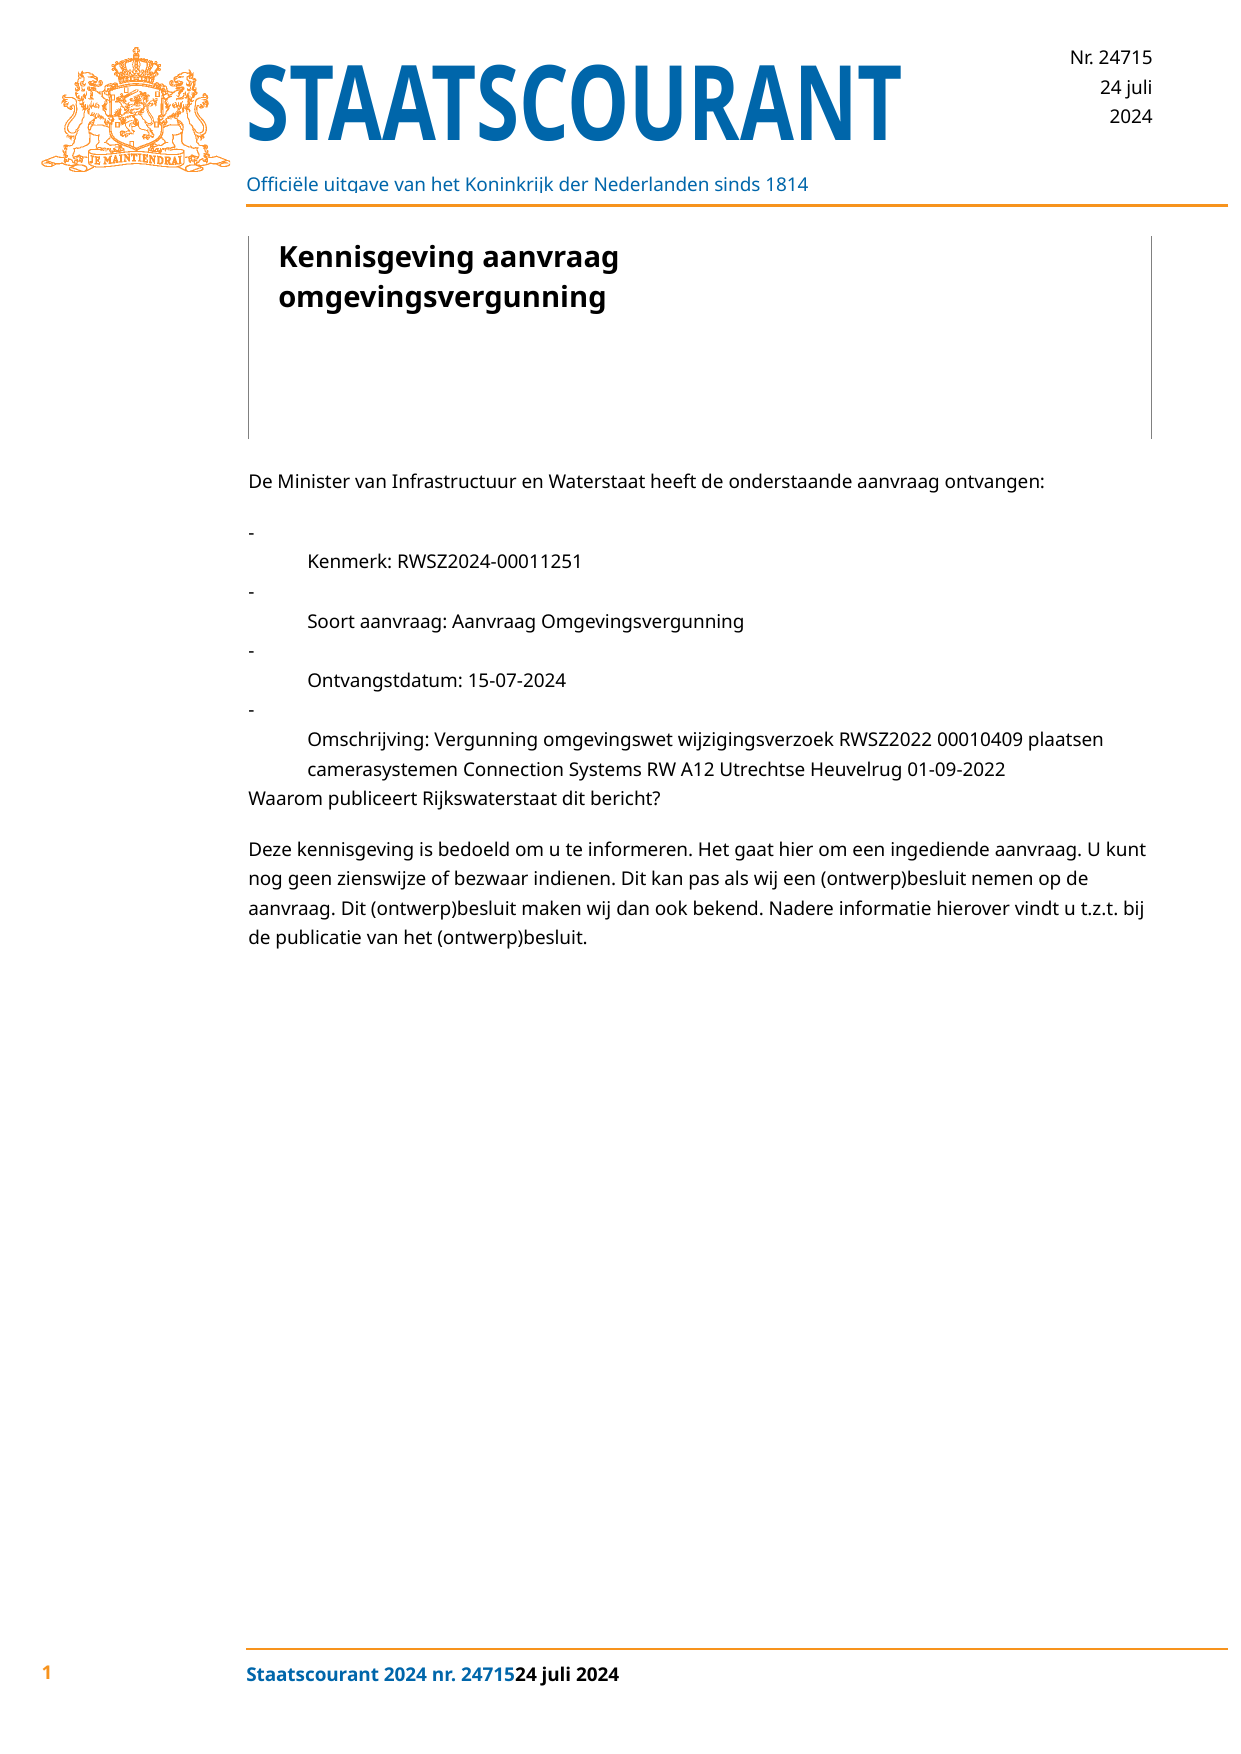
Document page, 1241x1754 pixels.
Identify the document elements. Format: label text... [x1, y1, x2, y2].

table_header [850, 414, 1151, 439]
picture [41, 47, 231, 172]
list Ontvangstdatum: 15-07-2024 [248, 667, 1152, 693]
text Deze kennisgeving is bedoeld om u te informeren. Het gaat hier om een ingediende aanvraag. U kunt nog geen zienswijze of bezwaar indienen. Dit kan pas als wij een (ontwerp)besluit nemen op de aanvraag. Dit (ontwerp)besluit maken wij dan ook bekend. Nadere informatie hierover vindt u t.z.t. bij de publicatie van het (ontwerp)besluit. [248, 836, 1152, 950]
list Omschrijving: Vergunning omgevingswet wijzigingsverzoek RWSZ2022 00010409 plaatsen camerasystemen Connection Systems RW A12 Utrechtse Heuvelrug 01-09-2022 [248, 726, 1152, 781]
table_header [850, 236, 912, 413]
table_header [1090, 236, 1151, 413]
table_header Kennisgeving aanvraag omgevingsvergunning [249, 236, 850, 439]
text Waarom publiceert Rijkswaterstaat dit bericht? [248, 785, 1152, 811]
text De Minister van Infrastructuur en Waterstaat heeft de onderstaande aanvraag ontvangen: [248, 469, 1152, 494]
list Soort aanvraag: Aanvraag Omgevingsvergunning [248, 608, 1152, 633]
list Kenmerk: RWSZ2024-00011251 [248, 549, 1152, 574]
picture [912, 236, 1090, 414]
